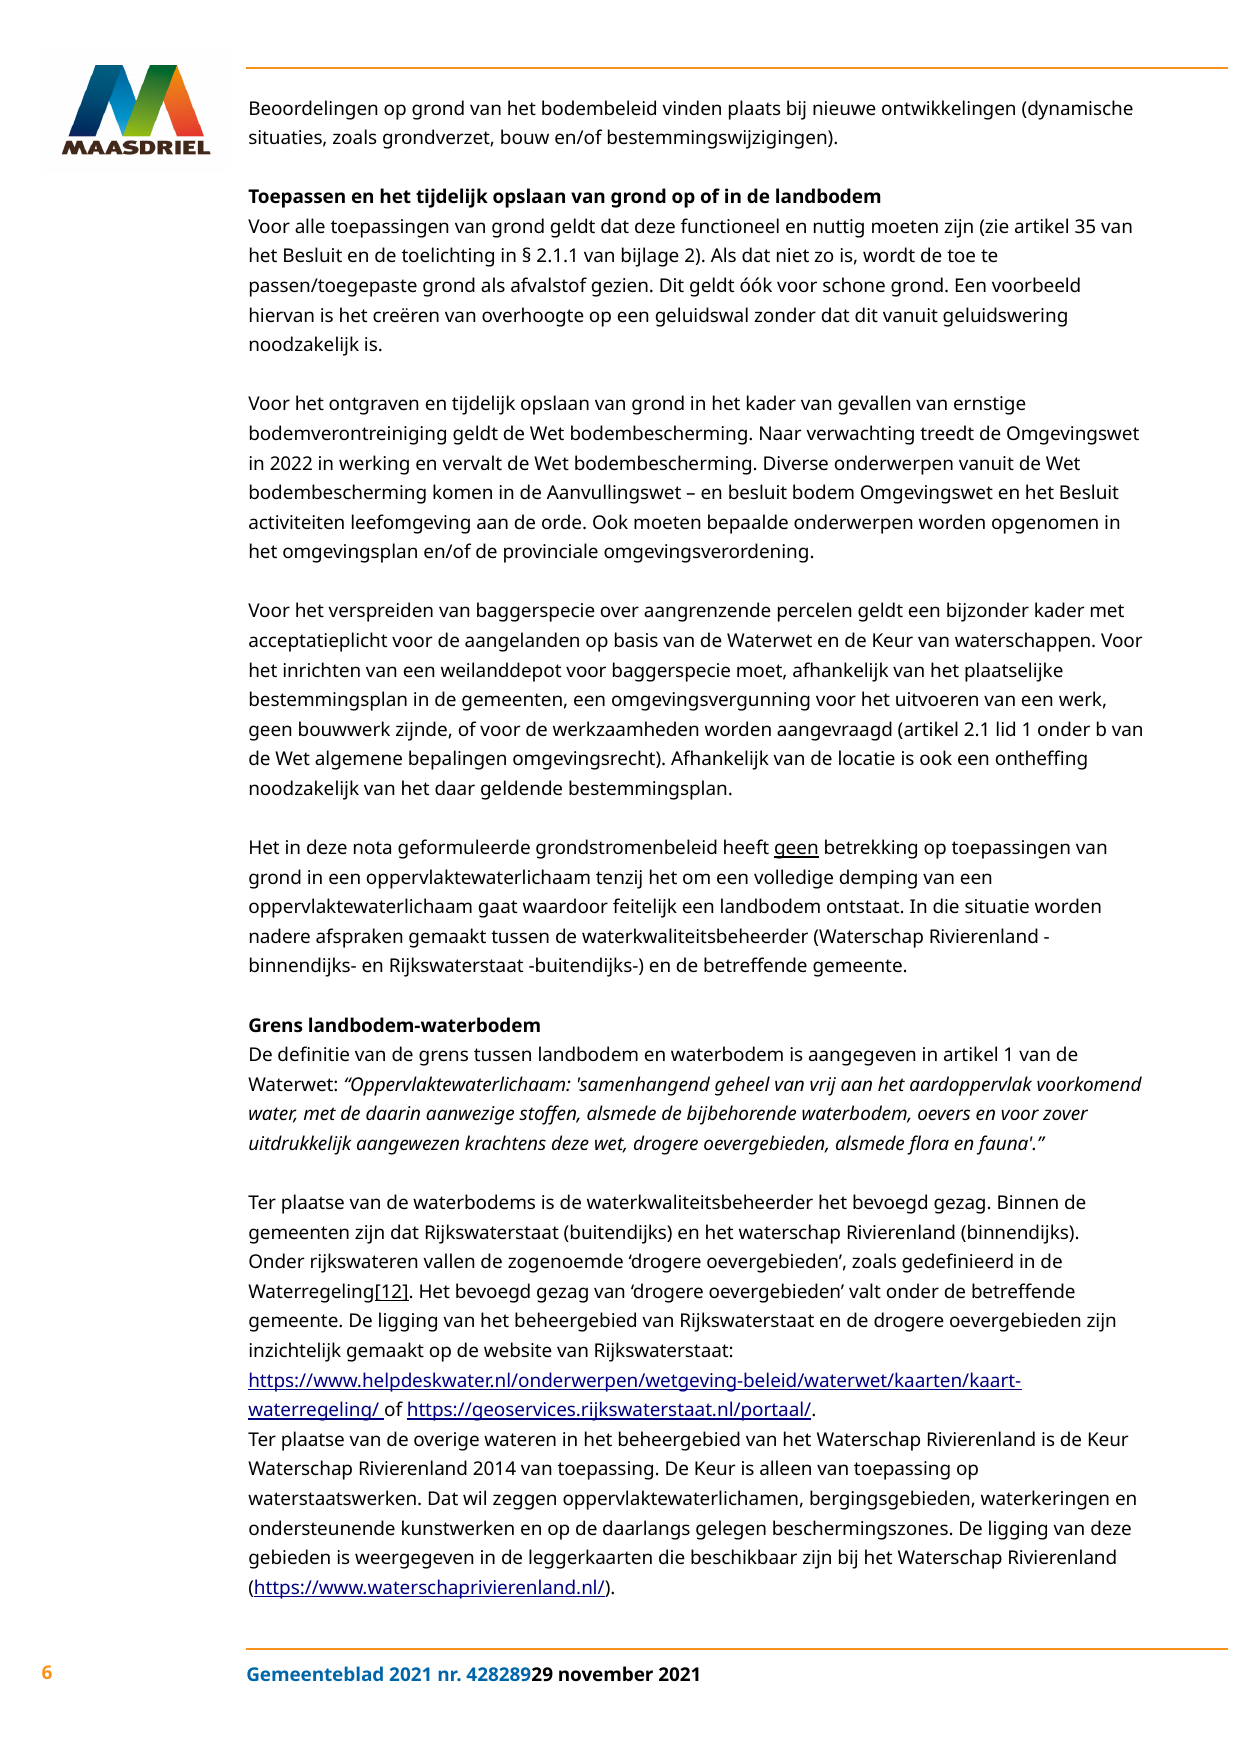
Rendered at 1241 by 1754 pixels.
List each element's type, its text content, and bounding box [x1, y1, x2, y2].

text Beoordelingen op grond van het bodembeleid vinden plaats bij nieuwe ontwikkelingen (dynamische situaties, zoals grondverzet, bouw en/of bestemmingswijzigingen). [248, 95, 1152, 150]
text Voor het verspreiden van baggerspecie over aangrenzende percelen geldt een bijzonder kader met acceptatieplicht voor de aangelanden op basis van de Waterwet en de Keur van waterschappen. Voor het inrichten van een weilanddepot voor baggerspecie moet, afhankelijk van het plaatselijke bestemmingsplan in de gemeenten, een omgevingsvergunning voor het uitvoeren van een werk, geen bouwwerk zijnde, of voor de werkzaamheden worden aangevraagd (artikel 2.1 lid 1 onder b van de Wet algemene bepalingen omgevingsrecht). Afhankelijk van de locatie is ook een ontheffing noodzakelijk van het daar geldende bestemmingsplan. [248, 598, 1152, 801]
text Ter plaatse van de overige wateren in het beheergebied van het Waterschap Rivierenland is de Keur Waterschap Rivierenland 2014 van toepassing. De Keur is alleen van toepassing op waterstaatswerken. Dat wil zeggen oppervlaktewaterlichamen, bergingsgebieden, waterkeringen en ondersteunende kunstwerken en op de daarlangs gelegen beschermingszones. De ligging van deze gebieden is weergegeven in de leggerkaarten die beschikbaar zijn bij het Waterschap Rivierenland (https://www.waterschaprivierenland.nl/). [248, 1426, 1152, 1600]
text Voor het ontgraven en tijdelijk opslaan van grond in het kader van gevallen van ernstige bodemverontreiniging geldt de Wet bodembescherming. Naar verwachting treedt de Omgevingswet in 2022 in werking en vervalt de Wet bodembescherming. Diverse onderwerpen vanuit de Wet bodembescherming komen in de Aanvullingswet – en besluit bodem Omgevingswet en het Besluit activiteiten leefomgeving aan de orde. Ook moeten bepaalde onderwerpen worden opgenomen in het omgevingsplan en/of de provinciale omgevingsverordening. [248, 391, 1152, 564]
picture [41, 47, 231, 172]
text Ter plaatse van de waterbodems is de waterkwaliteitsbeheerder het bevoegd gezag. Binnen de gemeenten zijn dat Rijkswaterstaat (buitendijks) en het waterschap Rivierenland (binnendijks). [248, 1189, 1152, 1245]
text De definitie van de grens tussen landbodem en waterbodem is aangegeven in artikel 1 van de Waterwet: “Oppervlaktewaterlichaam: 'samenhangend geheel van vrij aan het aardoppervlak voorkomend water, met de daarin aanwezige stoffen, alsmede de bijbehorende waterbodem, oevers en voor zover uitdrukkelijk aangewezen krachtens deze wet, drogere oevergebieden, alsmede flora en fauna'.” [248, 1041, 1152, 1156]
text Voor alle toepassingen van grond geldt dat deze functioneel en nuttig moeten zijn (zie artikel 35 van het Besluit en de toelichting in § 2.1.1 van bijlage 2). Als dat niet zo is, wordt de toe te passen/toegepaste grond als afvalstof gezien. Dit geldt óók voor schone grond. Een voorbeeld hiervan is het creëren van overhoogte op een geluidswal zonder dat dit vanuit geluidswering noodzakelijk is. [248, 213, 1152, 357]
text Onder rijkswateren vallen de zogenoemde ‘drogere oevergebieden’, zoals gedefinieerd in de Waterregeling[12]. Het bevoegd gezag van ‘drogere oevergebieden’ valt onder de betreffende gemeente. De ligging van het beheergebied van Rijkswaterstaat en de drogere oevergebieden zijn inzichtelijk gemaakt op de website van Rijkswaterstaat: https://www.helpdeskwater.nl/onderwerpen/wetgeving-beleid/waterwet/kaarten/kaart-waterregeling/ of https://geoservices.rijkswaterstaat.nl/portaal/. [248, 1248, 1152, 1422]
text Grens landbodem-waterbodem [248, 1012, 1152, 1038]
text Het in deze nota geformuleerde grondstromenbeleid heeft geen betrekking op toepassingen van grond in een oppervlaktewaterlichaam tenzij het om een volledige demping van een oppervlaktewaterlichaam gaat waardoor feitelijk een landbodem ontstaat. In die situatie worden nadere afspraken gemaakt tussen de waterkwaliteitsbeheerder (Waterschap Rivierenland -binnendijks- en Rijkswaterstaat -buitendijks-) en de betreffende gemeente. [248, 834, 1152, 978]
text Toepassen en het tijdelijk opslaan van grond op of in de landbodem [248, 183, 1152, 209]
